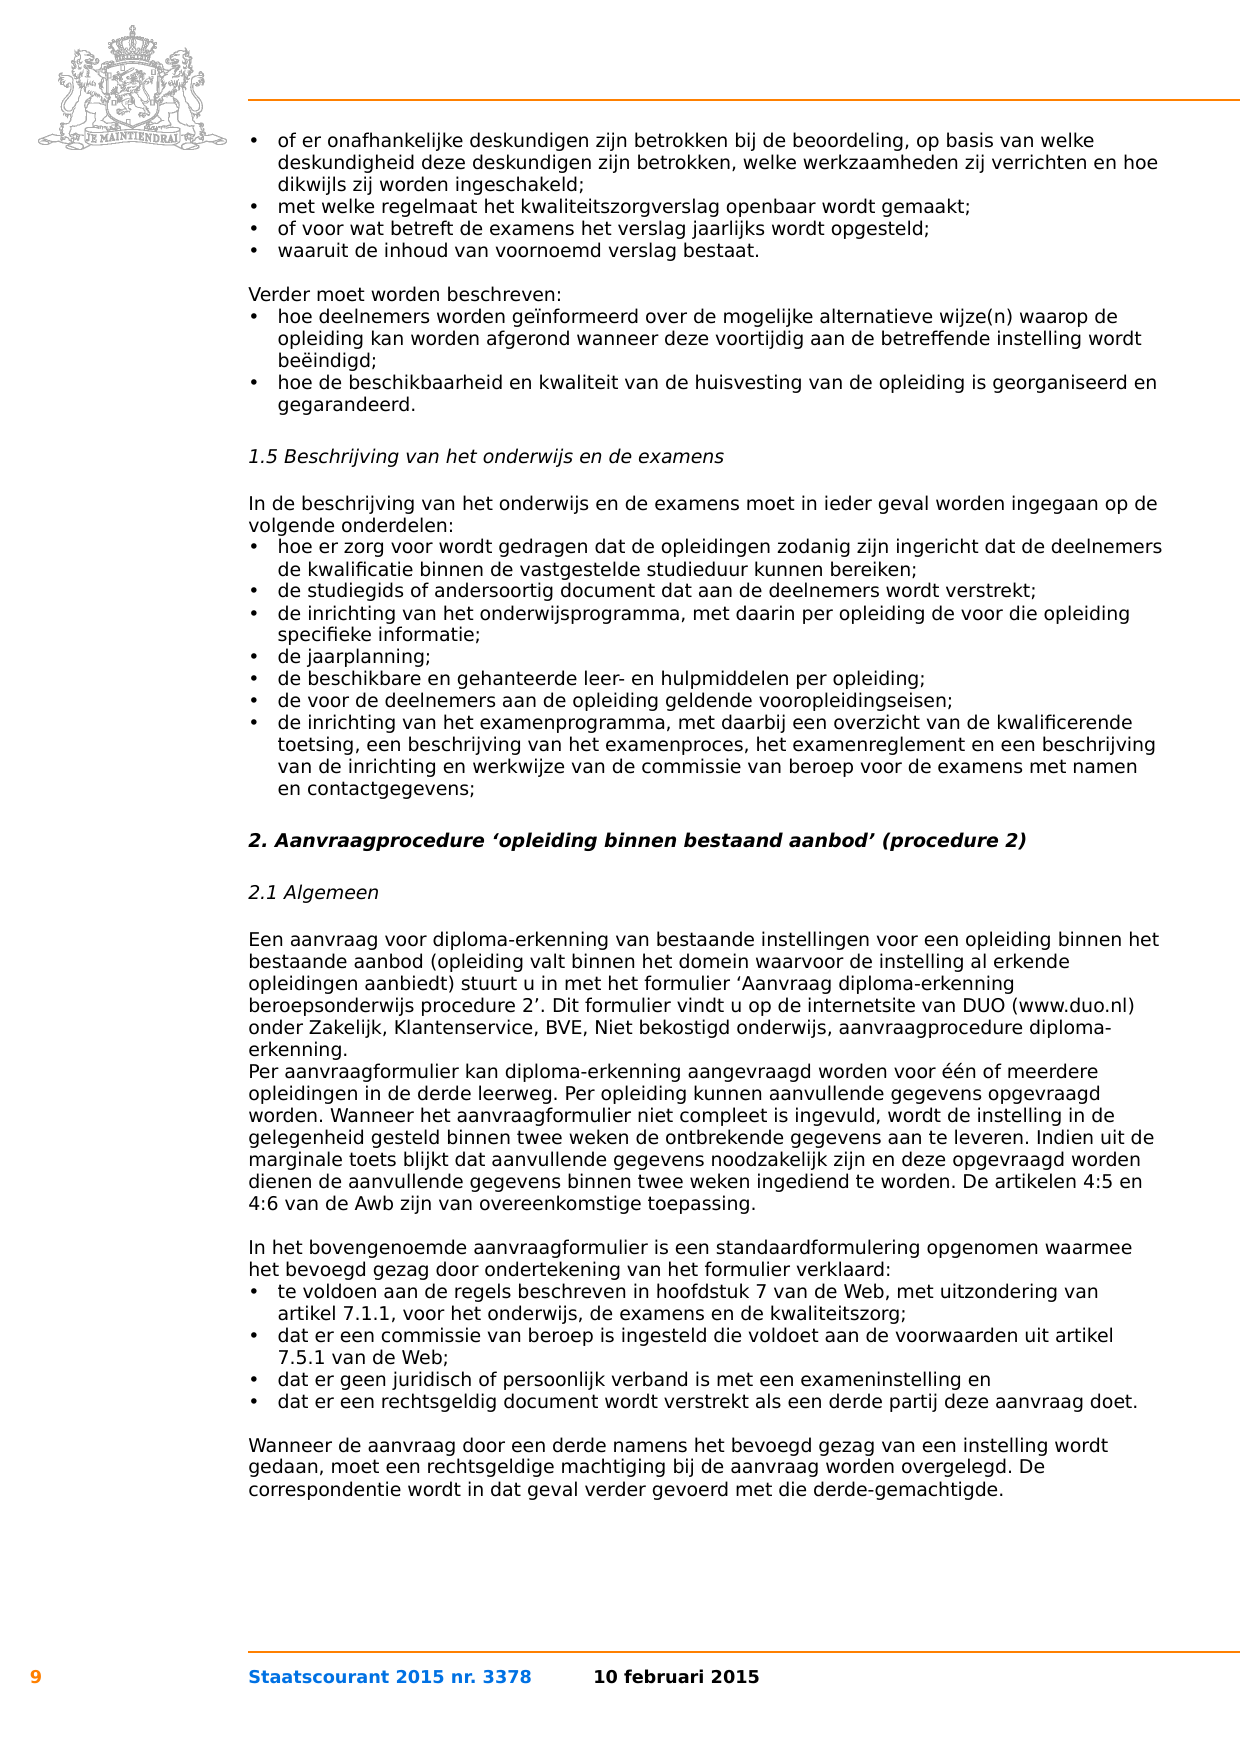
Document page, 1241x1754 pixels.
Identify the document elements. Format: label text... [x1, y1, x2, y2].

text Een aanvraag voor diploma-erkenning van bestaande instellingen voor een opleiding binnen het bestaande aanbod (opleiding valt binnen het domein waarvoor de instelling al erkende opleidingen aanbiedt) stuurt u in met het formulier ‘Aanvraag diploma-erkenning beroepsonderwijs procedure 2’. Dit formulier vindt u op de internetsite van DUO (www.duo.nl) onder Zakelijk, Klantenservice, BVE, Niet bekostigd onderwijs, aanvraagprocedure diploma-erkenning. [248, 929, 1163, 1061]
subtitle 2.1 Algemeen [248, 882, 1163, 904]
text • met welke regelmaat het kwaliteitszorgverslag openbaar wordt gemaakt; [248, 196, 1163, 218]
picture [38, 25, 227, 150]
text • te voldoen aan de regels beschreven in hoofdstuk 7 van de Web, met uitzondering van artikel 7.1.1, voor het onderwijs, de examens en de kwaliteitszorg; [248, 1281, 1163, 1325]
text • hoe deelnemers worden geïnformeerd over de mogelijke alternatieve wijze(n) waarop de opleiding kan worden afgerond wanneer deze voortijdig aan de betreffende instelling wordt beëindigd; [248, 306, 1163, 372]
subtitle 1.5 Beschrijving van het onderwijs en de examens [248, 446, 1163, 467]
text Per aanvraagformulier kan diploma-erkenning aangevraagd worden voor één of meerdere opleidingen in de derde leerweg. Per opleiding kunnen aanvullende gegevens opgevraagd worden. Wanneer het aanvraagformulier niet compleet is ingevuld, wordt de instelling in de gelegenheid gesteld binnen twee weken de ontbrekende gegevens aan te leveren. Indien uit de marginale toets blijkt dat aanvullende gegevens noodzakelijk zijn en deze opgevraagd worden dienen de aanvullende gegevens binnen twee weken ingediend te worden. De artikelen 4:5 en 4:6 van de Awb zijn van overeenkomstige toepassing. [248, 1061, 1163, 1215]
text • of voor wat betreft de examens het verslag jaarlijks wordt opgesteld; [248, 218, 1163, 240]
text • hoe de beschikbaarheid en kwaliteit van de huisvesting van de opleiding is georganiseerd en gegarandeerd. [248, 372, 1163, 416]
text Verder moet worden beschreven: [248, 284, 1163, 306]
text • de beschikbare en gehanteerde leer- en hulpmiddelen per opleiding; [248, 668, 1163, 690]
text • of er onafhankelijke deskundigen zijn betrokken bij de beoordeling, op basis van welke deskundigheid deze deskundigen zijn betrokken, welke werkzaamheden zij verrichten en hoe dikwijls zij worden ingeschakeld; [248, 130, 1163, 196]
text • dat er een rechtsgeldig document wordt verstrekt als een derde partij deze aanvraag doet. [248, 1391, 1163, 1413]
text In het bovengenoemde aanvraagformulier is een standaardformulering opgenomen waarmee het bevoegd gezag door ondertekening van het formulier verklaard: [248, 1237, 1163, 1281]
text Wanneer de aanvraag door een derde namens het bevoegd gezag van een instelling wordt gedaan, moet een rechtsgeldige machtiging bij de aanvraag worden overgelegd. De correspondentie wordt in dat geval verder gevoerd met die derde-gemachtigde. [248, 1434, 1163, 1500]
text • de inrichting van het onderwijsprogramma, met daarin per opleiding de voor die opleiding specifieke informatie; [248, 602, 1163, 646]
text • dat er geen juridisch of persoonlijk verband is met een exameninstelling en [248, 1369, 1163, 1391]
text • waaruit de inhoud van voornoemd verslag bestaat. [248, 240, 1163, 262]
subtitle 2. Aanvraagprocedure ‘opleiding binnen bestaand aanbod’ (procedure 2) [248, 830, 1163, 852]
text In de beschrijving van het onderwijs en de examens moet in ieder geval worden ingegaan op de volgende onderdelen: [248, 492, 1163, 536]
text • dat er een commissie van beroep is ingesteld die voldoet aan de voorwaarden uit artikel 7.5.1 van de Web; [248, 1325, 1163, 1369]
text • de studiegids of andersoortig document dat aan de deelnemers wordt verstrekt; [248, 580, 1163, 602]
text • de voor de deelnemers aan de opleiding geldende vooropleidingseisen; [248, 690, 1163, 712]
text • de jaarplanning; [248, 646, 1163, 668]
text • de inrichting van het examenprogramma, met daarbij een overzicht van de kwalificerende toetsing, een beschrijving van het examenproces, het examenreglement en een beschrijving van de inrichting en werkwijze van de commissie van beroep voor de examens met namen en contactgegevens; [248, 712, 1163, 800]
text • hoe er zorg voor wordt gedragen dat de opleidingen zodanig zijn ingericht dat de deelnemers de kwalificatie binnen de vastgestelde studieduur kunnen bereiken; [248, 536, 1163, 580]
